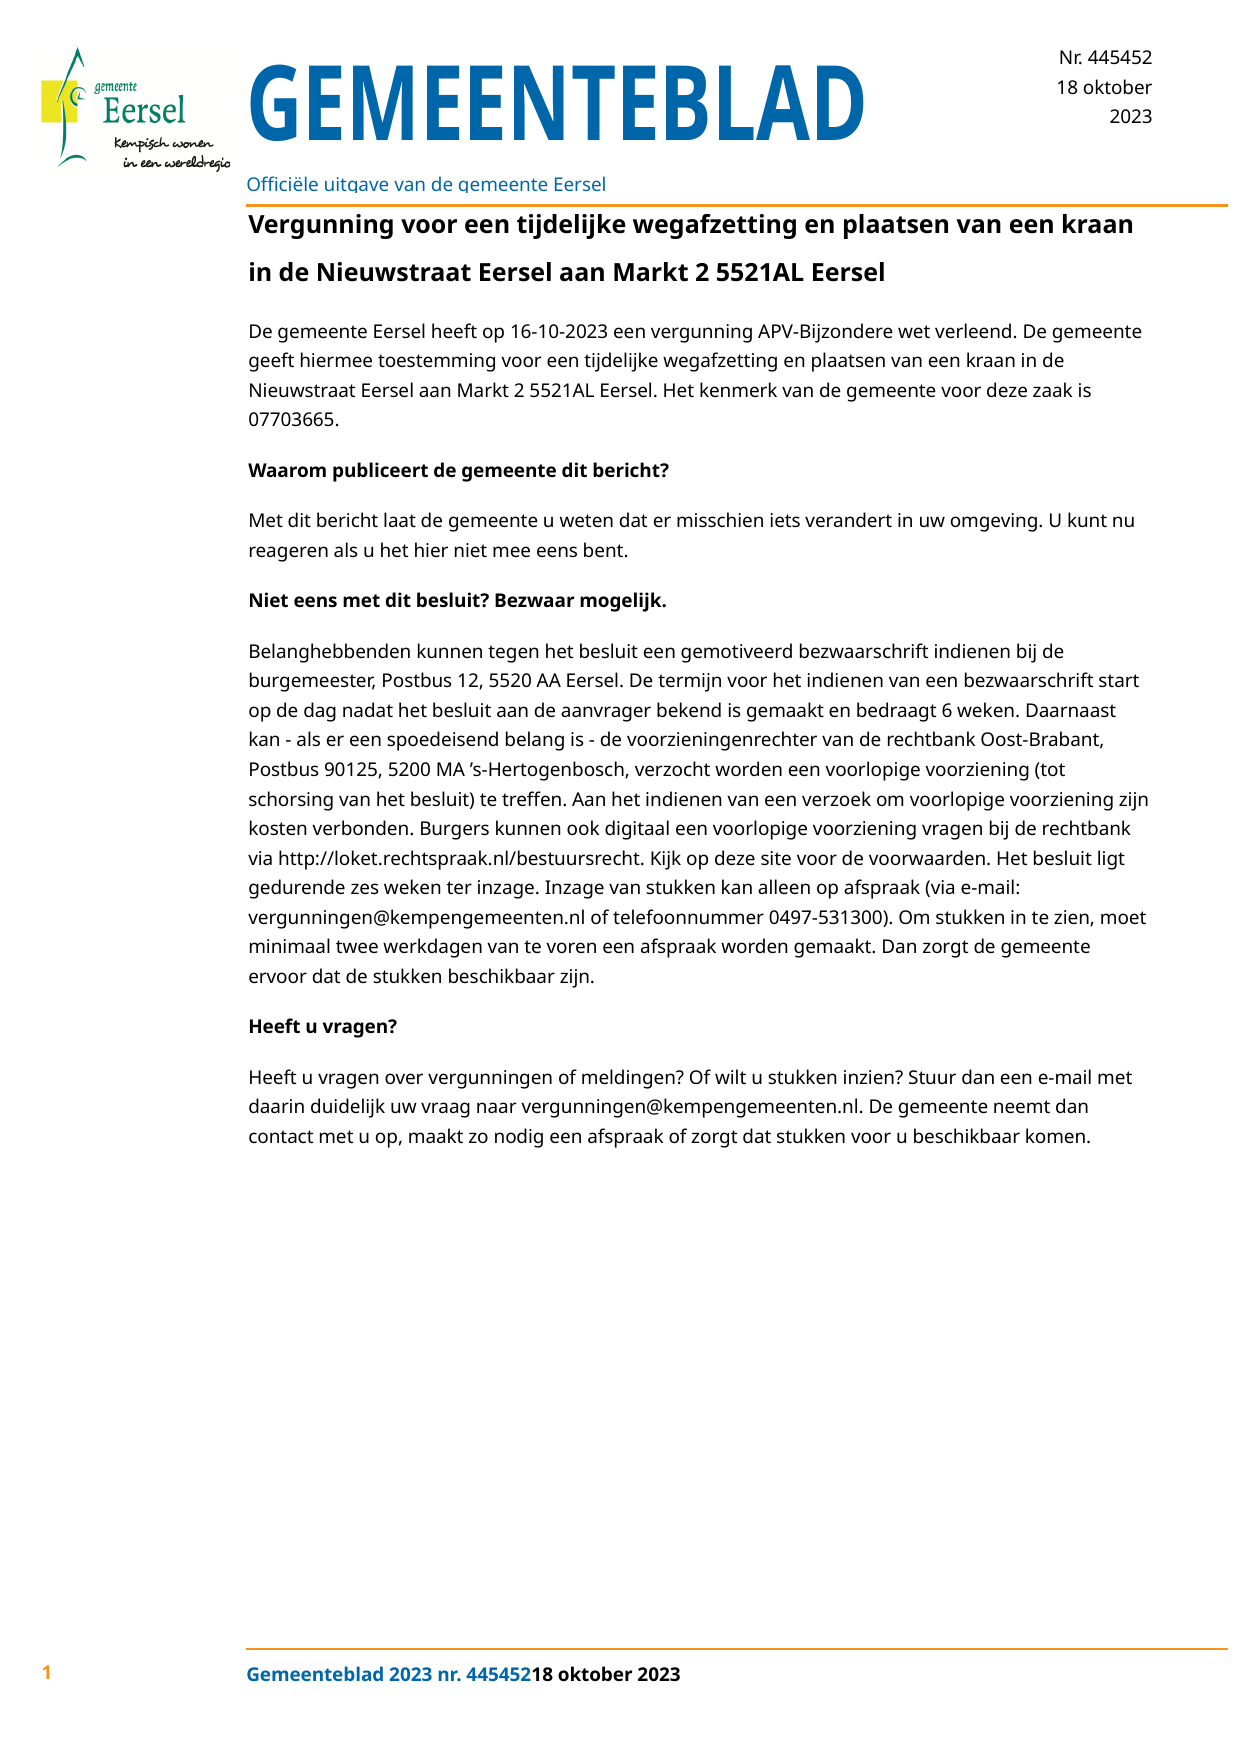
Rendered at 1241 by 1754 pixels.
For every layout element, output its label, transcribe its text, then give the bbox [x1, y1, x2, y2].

text Waarom publiceert de gemeente dit bericht? [248, 457, 1152, 483]
text Heeft u vragen? [248, 1014, 1152, 1039]
text De gemeente Eersel heeft op 16-10-2023 een vergunning APV-Bijzondere wet verleend. De gemeente geeft hiermee toestemming voor een tijdelijke wegafzetting en plaatsen van een kraan in de Nieuwstraat Eersel aan Markt 2 5521AL Eersel. Het kenmerk van de gemeente voor deze zaak is 07703665. [248, 318, 1152, 432]
text Vergunning voor een tijdelijke wegafzetting en plaatsen van een kraan in de Nieuwstraat Eersel aan Markt 2 5521AL Eersel [248, 207, 1152, 288]
text Belanghebbenden kunnen tegen het besluit een gemotiveerd bezwaarschrift indienen bij de burgemeester, Postbus 12, 5520 AA Eersel. De termijn voor het indienen van een bezwaarschrift start op de dag nadat het besluit aan de aanvrager bekend is gemaakt en bedraagt 6 weken. Daarnaast kan - als er een spoedeisend belang is - de voorzieningenrechter van de rechtbank Oost-Brabant, Postbus 90125, 5200 MA ’s-Hertogenbosch, verzocht worden een voorlopige voorziening (tot schorsing van het besluit) te treffen. Aan het indienen van een verzoek om voorlopige voorziening zijn kosten verbonden. Burgers kunnen ook digitaal een voorlopige voorziening vragen bij de rechtbank via http://loket.rechtspraak.nl/bestuursrecht. Kijk op deze site voor de voorwaarden. Het besluit ligt gedurende zes weken ter inzage. Inzage van stukken kan alleen op afspraak (via e-mail: vergunningen@kempengemeenten.nl of telefoonnummer 0497-531300). Om stukken in te zien, moet minimaal twee werkdagen van te voren een afspraak worden gemaakt. Dan zorgt de gemeente ervoor dat de stukken beschikbaar zijn. [248, 638, 1152, 989]
text Heeft u vragen over vergunningen of meldingen? Of wilt u stukken inzien? Stuur dan een e-mail met daarin duidelijk uw vraag naar vergunningen@kempengemeenten.nl. De gemeente neemt dan contact met u op, maakt zo nodig een afspraak of zorgt dat stukken voor u beschikbaar komen. [248, 1064, 1152, 1149]
text Niet eens met dit besluit? Bezwaar mogelijk. [248, 587, 1152, 613]
text Met dit bericht laat de gemeente u weten dat er misschien iets verandert in uw omgeving. U kunt nu reageren als u het hier niet mee eens bent. [248, 507, 1152, 563]
picture [41, 47, 231, 172]
